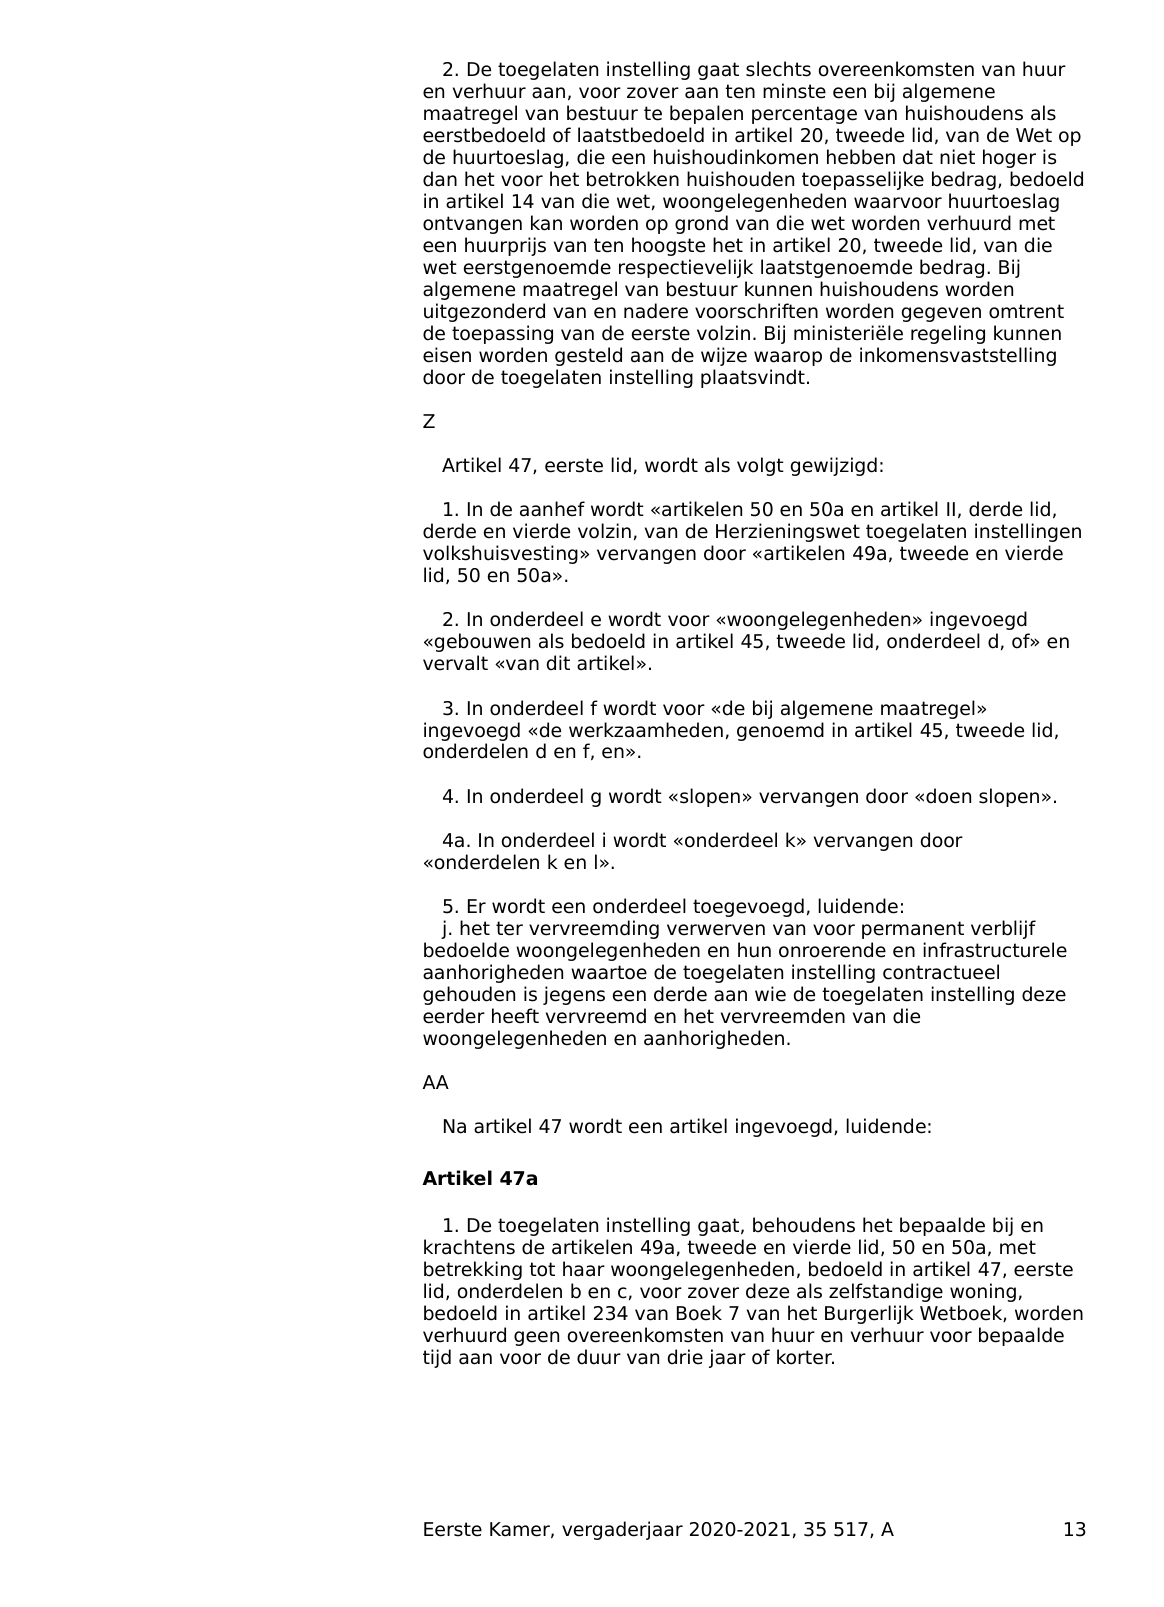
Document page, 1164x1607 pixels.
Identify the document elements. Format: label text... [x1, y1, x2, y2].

text 4. In onderdeel g wordt «slopen» vervangen door «doen slopen». [422, 786, 1087, 808]
text 4a. In onderdeel i wordt «onderdeel k» vervangen door «onderdelen k en l». [422, 830, 1087, 874]
text AA [422, 1072, 1087, 1094]
text 2. In onderdeel e wordt voor «woongelegenheden» ingevoegd «gebouwen als bedoeld in artikel 45, tweede lid, onderdeel d, of» en vervalt «van dit artikel». [422, 609, 1087, 675]
text 1. In de aanhef wordt «artikelen 50 en 50a en artikel II, derde lid, derde en vierde volzin, van de Herzieningswet toegelaten instellingen volkshuisvesting» vervangen door «artikelen 49a, tweede en vierde lid, 50 en 50a». [422, 499, 1087, 587]
text j. het ter vervreemding verwerven van voor permanent verblijf bedoelde woongelegenheden en hun onroerende en infrastructurele aanhorigheden waartoe de toegelaten instelling contractueel gehouden is jegens een derde aan wie de toegelaten instelling deze eerder heeft vervreemd en het vervreemden van die woongelegenheden en aanhorigheden. [422, 918, 1087, 1050]
text Na artikel 47 wordt een artikel ingevoegd, luidende: [422, 1116, 1087, 1138]
text 2. De toegelaten instelling gaat slechts overeenkomsten van huur en verhuur aan, voor zover aan ten minste een bij algemene maatregel van bestuur te bepalen percentage van huishoudens als eerstbedoeld of laatstbedoeld in artikel 20, tweede lid, van de Wet op de huurtoeslag, die een huishoudinkomen hebben dat niet hoger is dan het voor het betrokken huishouden toepasselijke bedrag, bedoeld in artikel 14 van die wet, woongelegenheden waarvoor huurtoeslag ontvangen kan worden op grond van die wet worden verhuurd met een huurprijs van ten hoogste het in artikel 20, tweede lid, van die wet eerstgenoemde respectievelijk laatstgenoemde bedrag. Bij algemene maatregel van bestuur kunnen huishoudens worden uitgezonderd van en nadere voorschriften worden gegeven omtrent de toepassing van de eerste volzin. Bij ministeriële regeling kunnen eisen worden gesteld aan de wijze waarop de inkomensvaststelling door de toegelaten instelling plaatsvindt. [422, 59, 1087, 389]
text 3. In onderdeel f wordt voor «de bij algemene maatregel» ingevoegd «de werkzaamheden, genoemd in artikel 45, tweede lid, onderdelen d en f, en». [422, 697, 1087, 763]
text 5. Er wordt een onderdeel toegevoegd, luidende: [422, 896, 1087, 918]
subtitle Artikel 47a [422, 1168, 1087, 1190]
text Z [422, 411, 1087, 433]
text Artikel 47, eerste lid, wordt als volgt gewijzigd: [422, 455, 1087, 477]
text 1. De toegelaten instelling gaat, behoudens het bepaalde bij en krachtens de artikelen 49a, tweede en vierde lid, 50 en 50a, met betrekking tot haar woongelegenheden, bedoeld in artikel 47, eerste lid, onderdelen b en c, voor zover deze als zelfstandige woning, bedoeld in artikel 234 van Boek 7 van het Burgerlijk Wetboek, worden verhuurd geen overeenkomsten van huur en verhuur voor bepaalde tijd aan voor de duur van drie jaar of korter. [422, 1215, 1087, 1369]
